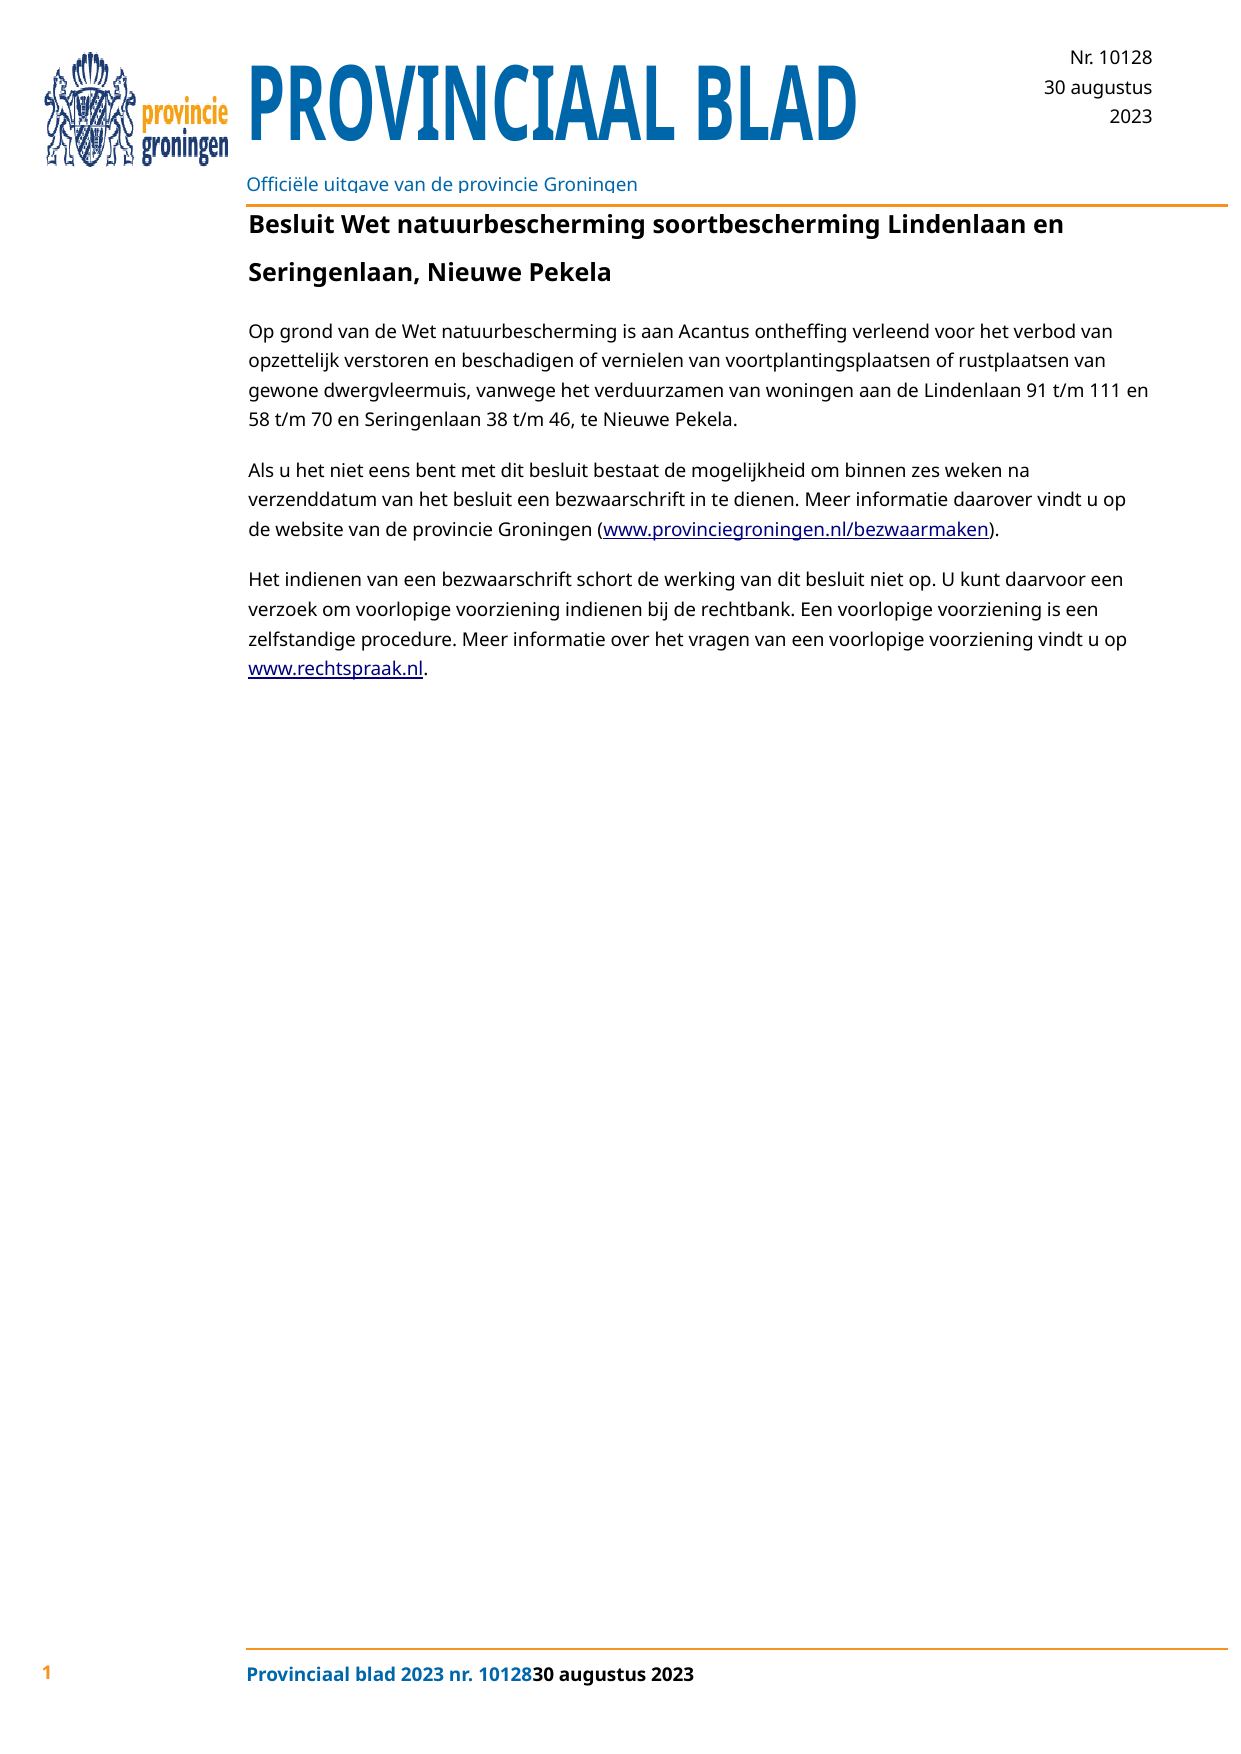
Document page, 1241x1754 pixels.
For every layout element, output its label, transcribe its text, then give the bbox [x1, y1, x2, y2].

text Besluit Wet natuurbescherming soortbescherming Lindenlaan en Seringenlaan, Nieuwe Pekela [248, 207, 1152, 288]
text Op grond van de Wet natuurbescherming is aan Acantus ontheffing verleend voor het verbod van opzettelijk verstoren en beschadigen of vernielen van voortplantingsplaatsen of rustplaatsen van gewone dwergvleermuis, vanwege het verduurzamen van woningen aan de Lindenlaan 91 t/m 111 en 58 t/m 70 en Seringenlaan 38 t/m 46, te Nieuwe Pekela. [248, 318, 1152, 432]
text Het indienen van een bezwaarschrift schort de werking van dit besluit niet op. U kunt daarvoor een verzoek om voorlopige voorziening indienen bij de rechtbank. Een voorlopige voorziening is een zelfstandige procedure. Meer informatie over het vragen van een voorlopige voorziening vindt u op www.rechtspraak.nl. [248, 567, 1152, 681]
picture [41, 47, 231, 172]
text Als u het niet eens bent met dit besluit bestaat de mogelijkheid om binnen zes weken na verzenddatum van het besluit een bezwaarschrift in te dienen. Meer informatie daarover vindt u op de website van de provincie Groningen (www.provinciegroningen.nl/bezwaarmaken). [248, 457, 1152, 542]
